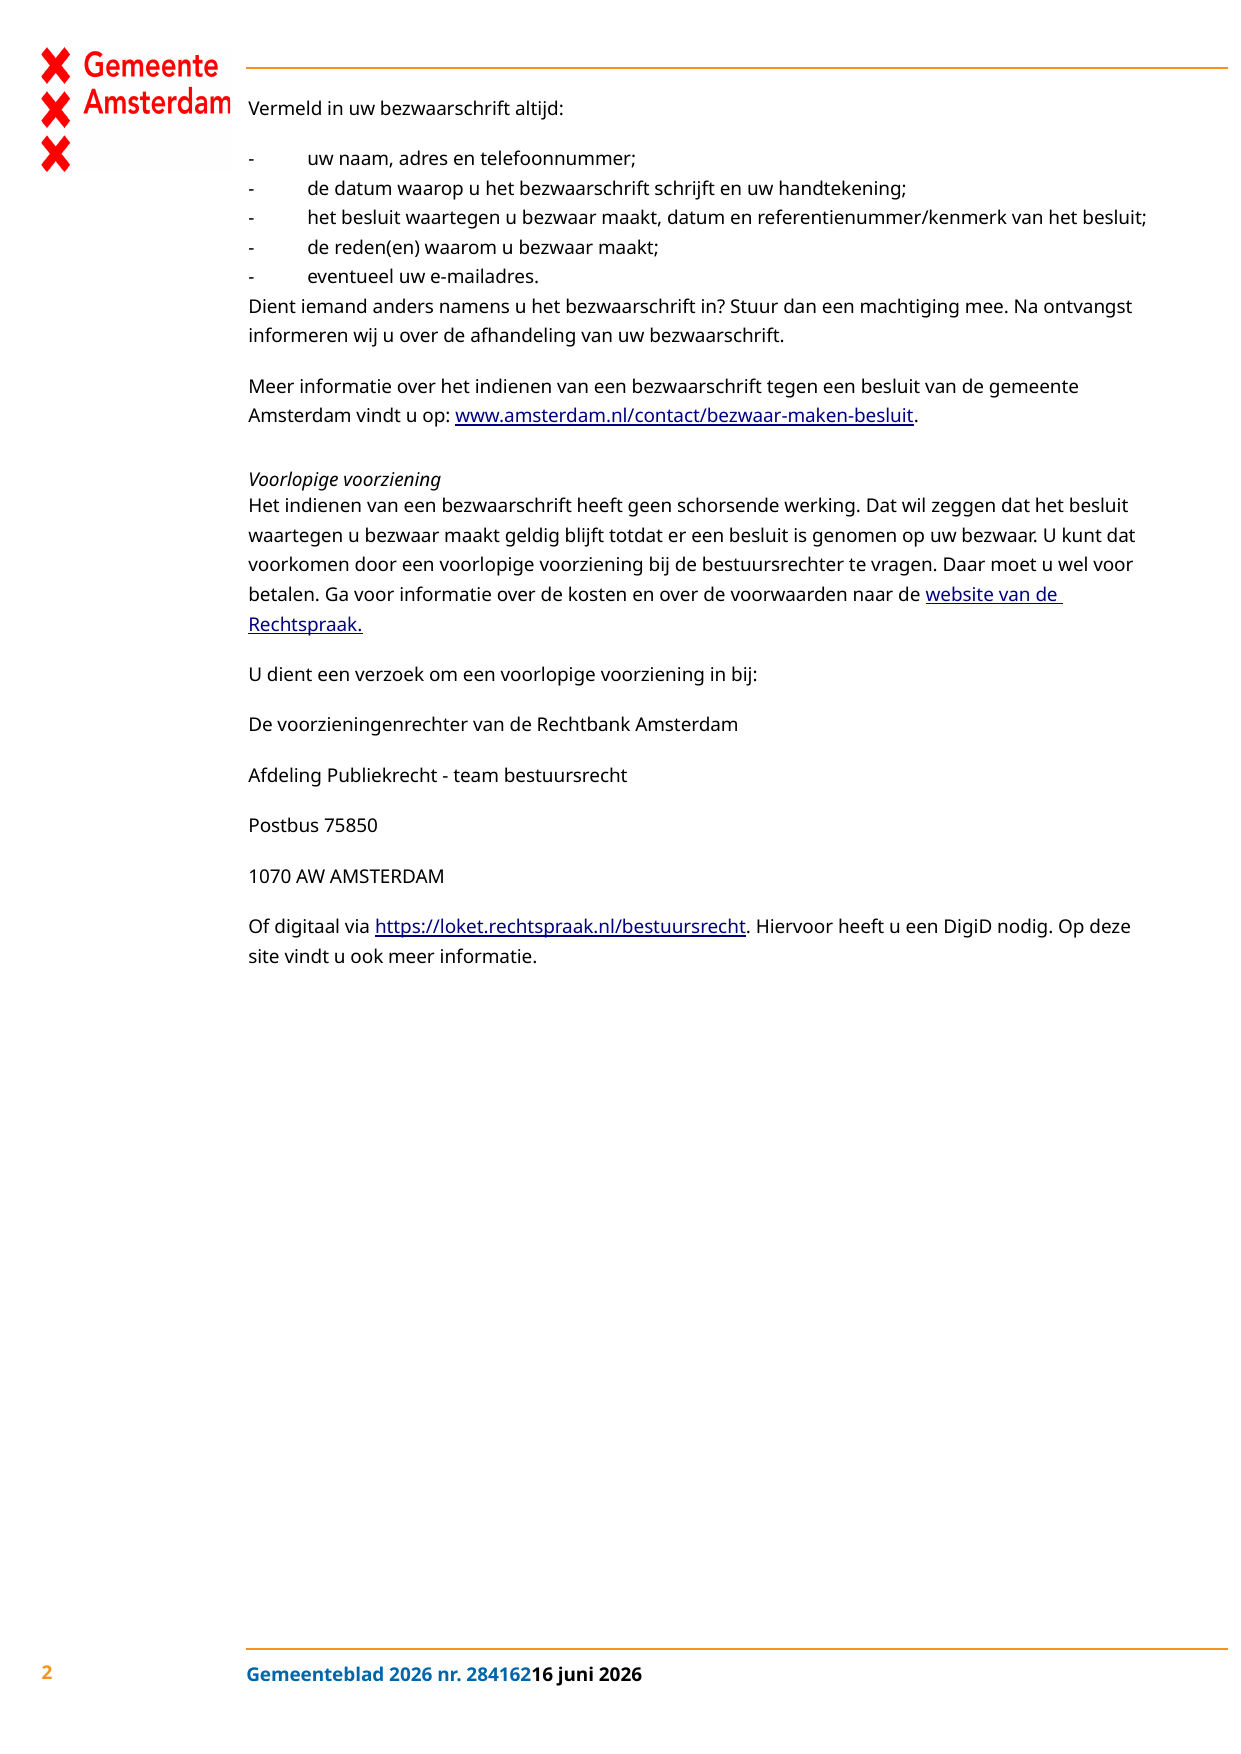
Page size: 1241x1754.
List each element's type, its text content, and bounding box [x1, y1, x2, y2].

text 1070 AW AMSTERDAM [248, 863, 1152, 888]
list de datum waarop u het bezwaarschrift schrijft en uw handtekening; [248, 175, 1152, 201]
list eventueel uw e-mailadres. [248, 263, 1152, 289]
text U dient een verzoek om een voorlopige voorziening in bij: [248, 661, 1152, 687]
list de reden(en) waarom u bezwaar maakt; [248, 234, 1152, 260]
text Voorlopige voorziening [248, 467, 1152, 492]
text Dient iemand anders namens u het bezwaarschrift in? Stuur dan een machtiging mee. Na ontvangst informeren wij u over de afhandeling van uw bezwaarschrift. [248, 293, 1152, 348]
text Het indienen van een bezwaarschrift heeft geen schorsende werking. Dat wil zeggen dat het besluit waartegen u bezwaar maakt geldig blijft totdat er een besluit is genomen op uw bezwaar. U kunt dat voorkomen door een voorlopige voorziening bij de bestuursrechter te vragen. Daar moet u wel voor betalen. Ga voor informatie over de kosten en over de voorwaarden naar de website van de Rechtspraak. [248, 492, 1152, 636]
text Postbus 75850 [248, 812, 1152, 838]
list uw naam, adres en telefoonnummer; [248, 145, 1152, 171]
text Vermeld in uw bezwaarschrift altijd: [248, 95, 1152, 121]
picture [41, 47, 231, 172]
text Afdeling Publiekrecht - team bestuursrecht [248, 762, 1152, 788]
text Meer informatie over het indienen van een bezwaarschrift tegen een besluit van de gemeente Amsterdam vindt u op: www.amsterdam.nl/contact/bezwaar-maken-besluit. [248, 373, 1152, 428]
text Of digitaal via https://loket.rechtspraak.nl/bestuursrecht. Hiervoor heeft u een DigiD nodig. Op deze site vindt u ook meer informatie. [248, 913, 1152, 968]
text De voorzieningenrechter van de Rechtbank Amsterdam [248, 712, 1152, 737]
list het besluit waartegen u bezwaar maakt, datum en referentienummer/kenmerk van het besluit; [248, 204, 1152, 230]
